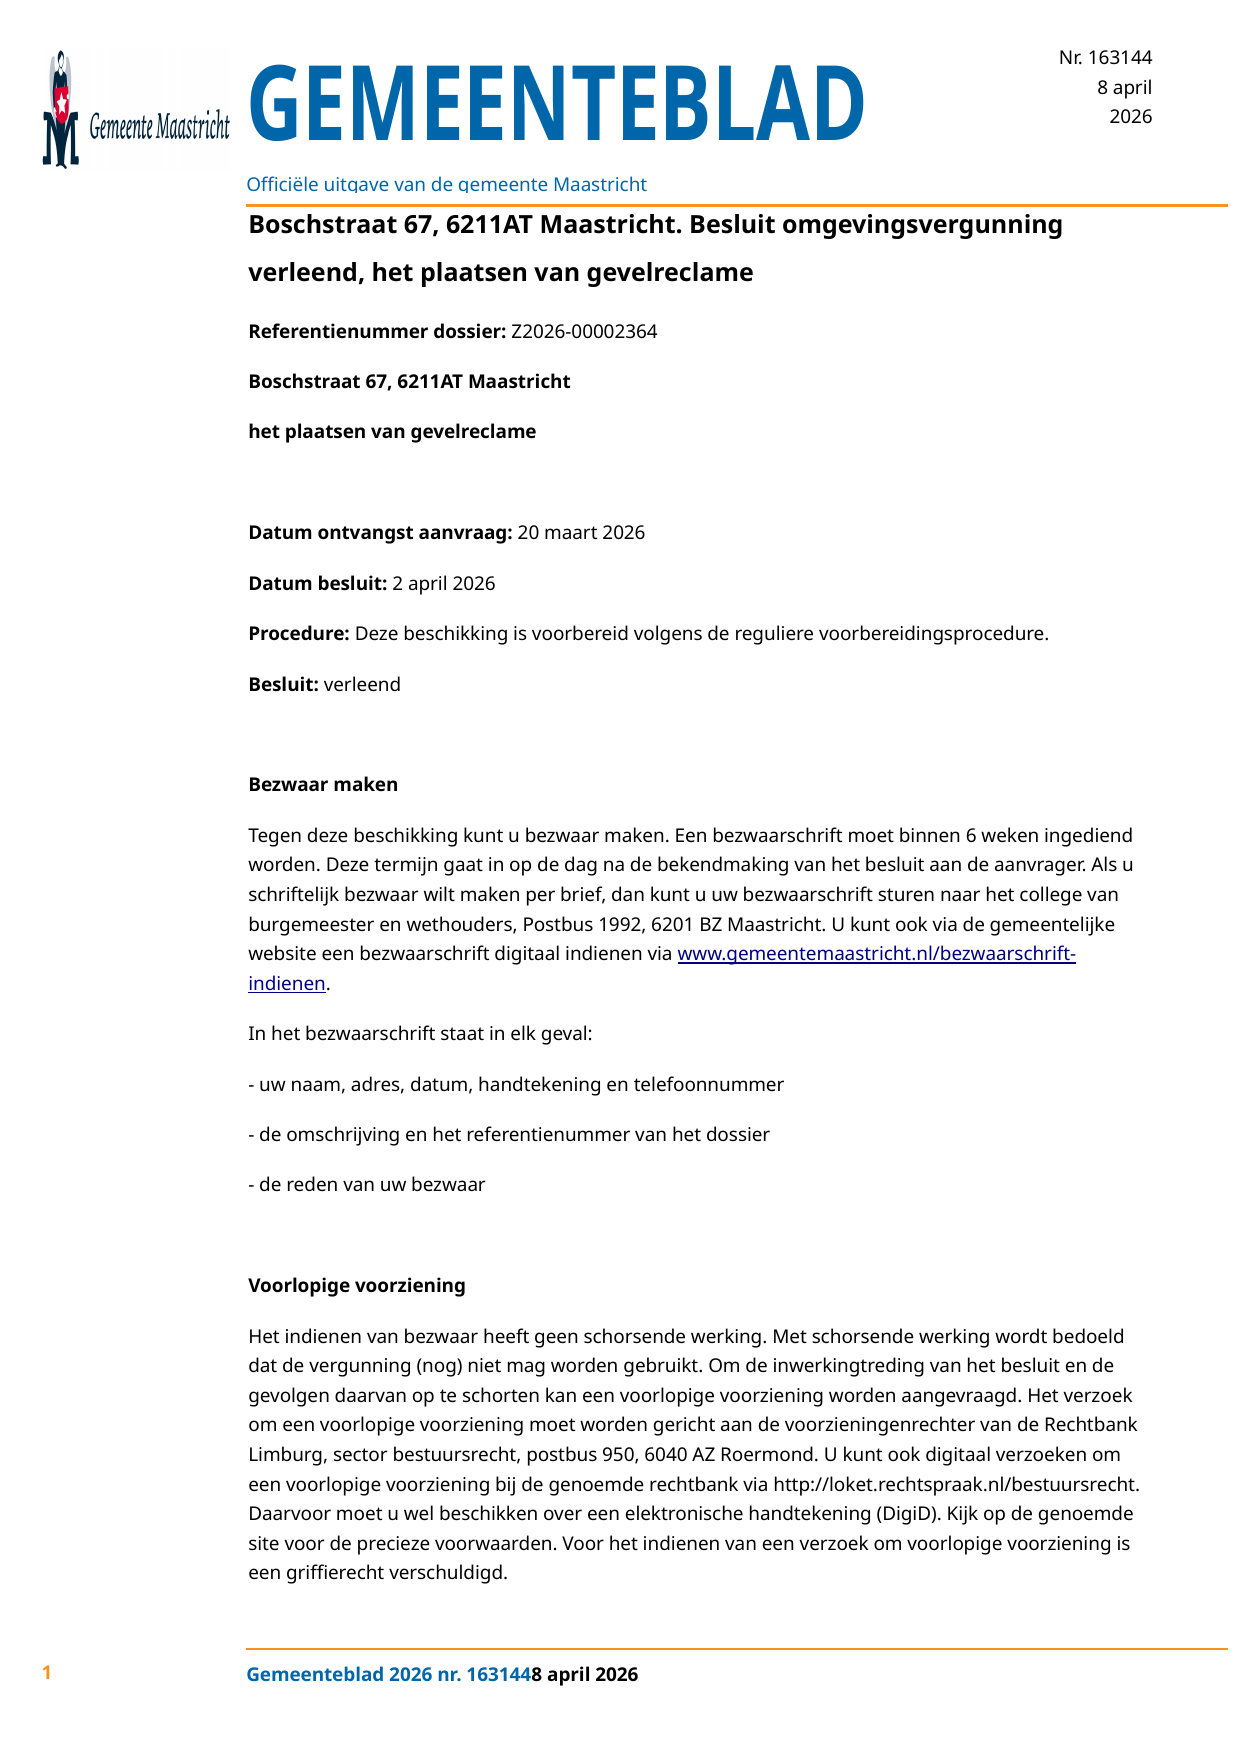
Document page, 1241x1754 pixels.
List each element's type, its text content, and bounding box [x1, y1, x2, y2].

picture [41, 47, 231, 172]
text Datum ontvangst aanvraag: 20 maart 2026 [248, 519, 1152, 545]
text Boschstraat 67, 6211AT Maastricht. Besluit omgevingsvergunning verleend, het plaatsen van gevelreclame [248, 207, 1152, 288]
text Voorlopige voorziening [248, 1272, 1152, 1298]
text In het bezwaarschrift staat in elk geval: [248, 1020, 1152, 1046]
text het plaatsen van gevelreclame [248, 419, 1152, 444]
text Besluit: verleend [248, 671, 1152, 697]
text Procedure: Deze beschikking is voorbereid volgens de reguliere voorbereidingsprocedure. [248, 620, 1152, 646]
text Referentienummer dossier: Z2026-00002364 [248, 318, 1152, 344]
text Tegen deze beschikking kunt u bezwaar maken. Een bezwaarschrift moet binnen 6 weken ingediend worden. Deze termijn gaat in op de dag na de bekendmaking van het besluit aan de aanvrager. Als u schriftelijk bezwaar wilt maken per brief, dan kunt u uw bezwaarschrift sturen naar het college van burgemeester en wethouders, Postbus 1992, 6201 BZ Maastricht. U kunt ook via de gemeentelijke website een bezwaarschrift digitaal indienen via www.gemeentemaastricht.nl/bezwaarschrift-indienen. [248, 822, 1152, 996]
text Het indienen van bezwaar heeft geen schorsende werking. Met schorsende werking wordt bedoeld dat de vergunning (nog) niet mag worden gebruikt. Om de inwerkingtreding van het besluit en de gevolgen daarvan op te schorten kan een voorlopige voorziening worden aangevraagd. Het verzoek om een voorlopige voorziening moet worden gericht aan de voorzieningenrechter van de Rechtbank Limburg, sector bestuursrecht, postbus 950, 6040 AZ Roermond. U kunt ook digitaal verzoeken om een voorlopige voorziening bij de genoemde rechtbank via http://loket.rechtspraak.nl/bestuursrecht. Daarvoor moet u wel beschikken over een elektronische handtekening (DigiD). Kijk op de genoemde site voor de precieze voorwaarden. Voor het indienen van een verzoek om voorlopige voorziening is een griffierecht verschuldigd. [248, 1323, 1152, 1585]
text Bezwaar maken [248, 772, 1152, 797]
text - uw naam, adres, datum, handtekening en telefoonnummer [248, 1071, 1152, 1097]
text Boschstraat 67, 6211AT Maastricht [248, 368, 1152, 394]
text - de reden van uw bezwaar [248, 1172, 1152, 1197]
text Datum besluit: 2 april 2026 [248, 570, 1152, 596]
text - de omschrijving en het referentienummer van het dossier [248, 1121, 1152, 1147]
